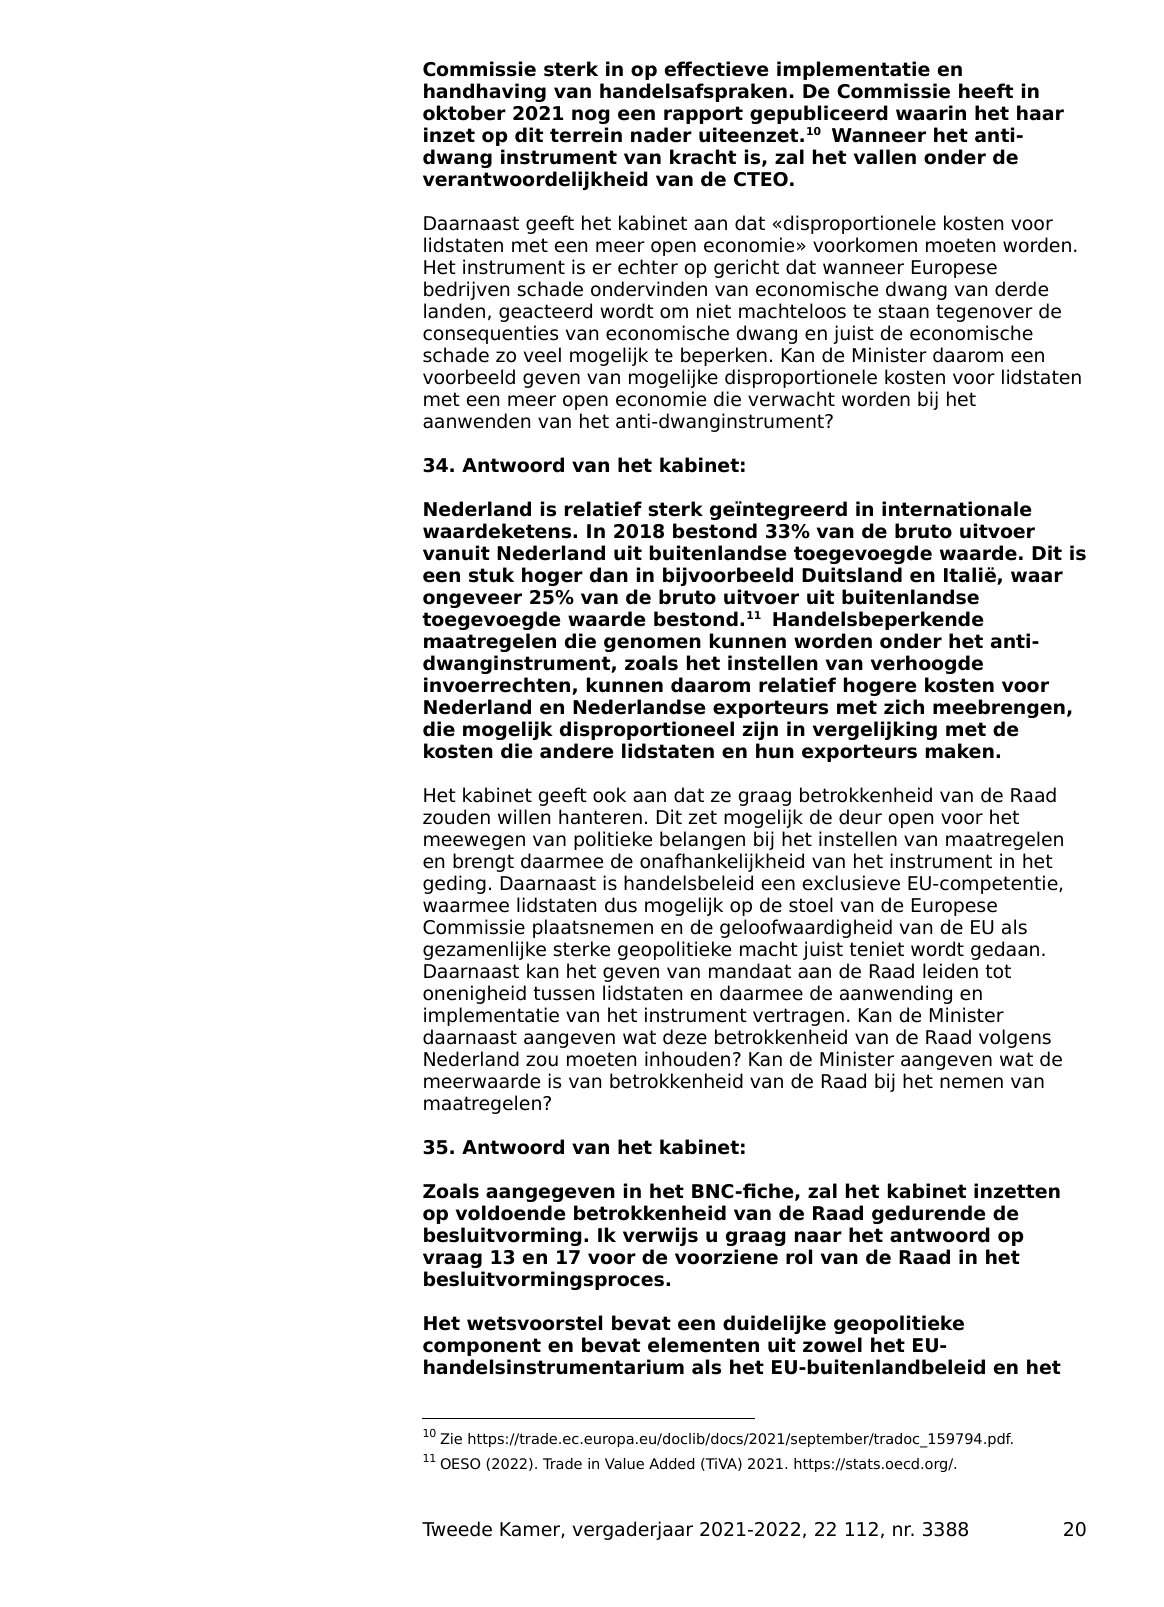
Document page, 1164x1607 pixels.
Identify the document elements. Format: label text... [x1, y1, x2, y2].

text Nederland is relatief sterk geïntegreerd in internationale waardeketens. In 2018 bestond 33% van de bruto uitvoer vanuit Nederland uit buitenlandse toegevoegde waarde. Dit is een stuk hoger dan in bijvoorbeeld Duitsland en Italië, waar ongeveer 25% van de bruto uitvoer uit buitenlandse toegevoegde waarde bestond. Handelsbeperkende maatregelen die genomen kunnen worden onder het anti-dwanginstrument, zoals het instellen van verhoogde invoerrechten, kunnen daarom relatief hogere kosten voor Nederland en Nederlandse exporteurs met zich meebrengen, die mogelijk disproportioneel zijn in vergelijking met de kosten die andere lidstaten en hun exporteurs maken. [422, 499, 1087, 763]
subtitle 34. Antwoord van het kabinet: [422, 455, 1087, 477]
text Commissie sterk in op effectieve implementatie en handhaving van handelsafspraken. De Commissie heeft in oktober 2021 nog een rapport gepubliceerd waarin het haar inzet op dit terrein nader uiteenzet. Wanneer het anti-dwang instrument van kracht is, zal het vallen onder de verantwoordelijkheid van de CTEO. [422, 59, 1087, 191]
text Zoals aangegeven in het BNC-fiche, zal het kabinet inzetten op voldoende betrokkenheid van de Raad gedurende de besluitvorming. Ik verwijs u graag naar het antwoord op vraag 13 en 17 voor de voorziene rol van de Raad in het besluitvormingsproces. [422, 1181, 1087, 1291]
subtitle 35. Antwoord van het kabinet: [422, 1137, 1087, 1159]
text OESO (2022). Trade in Value Added (TiVA) 2021. https://stats.oecd.org/. [422, 1452, 1087, 1474]
text Daarnaast geeft het kabinet aan dat «disproportionele kosten voor lidstaten met een meer open economie» voorkomen moeten worden. Het instrument is er echter op gericht dat wanneer Europese bedrijven schade ondervinden van economische dwang van derde landen, geacteerd wordt om niet machteloos te staan tegenover de consequenties van economische dwang en juist de economische schade zo veel mogelijk te beperken. Kan de Minister daarom een voorbeeld geven van mogelijke disproportionele kosten voor lidstaten met een meer open economie die verwacht worden bij het aanwenden van het anti-dwanginstrument? [422, 213, 1087, 433]
text Het kabinet geeft ook aan dat ze graag betrokkenheid van de Raad zouden willen hanteren. Dit zet mogelijk de deur open voor het meewegen van politieke belangen bij het instellen van maatregelen en brengt daarmee de onafhankelijkheid van het instrument in het geding. Daarnaast is handelsbeleid een exclusieve EU-competentie, waarmee lidstaten dus mogelijk op de stoel van de Europese Commissie plaatsnemen en de geloofwaardigheid van de EU als gezamenlijke sterke geopolitieke macht juist teniet wordt gedaan. Daarnaast kan het geven van mandaat aan de Raad leiden tot onenigheid tussen lidstaten en daarmee de aanwending en implementatie van het instrument vertragen. Kan de Minister daarnaast aangeven wat deze betrokkenheid van de Raad volgens Nederland zou moeten inhouden? Kan de Minister aangeven wat de meerwaarde is van betrokkenheid van de Raad bij het nemen van maatregelen? [422, 785, 1087, 1115]
text Zie https://trade.ec.europa.eu/doclib/docs/2021/september/tradoc_159794.pdf. [422, 1427, 1087, 1449]
text Het wetsvoorstel bevat een duidelijke geopolitieke component en bevat elementen uit zowel het EU-handelsinstrumentarium als het EU-buitenlandbeleid en het [422, 1313, 1087, 1379]
